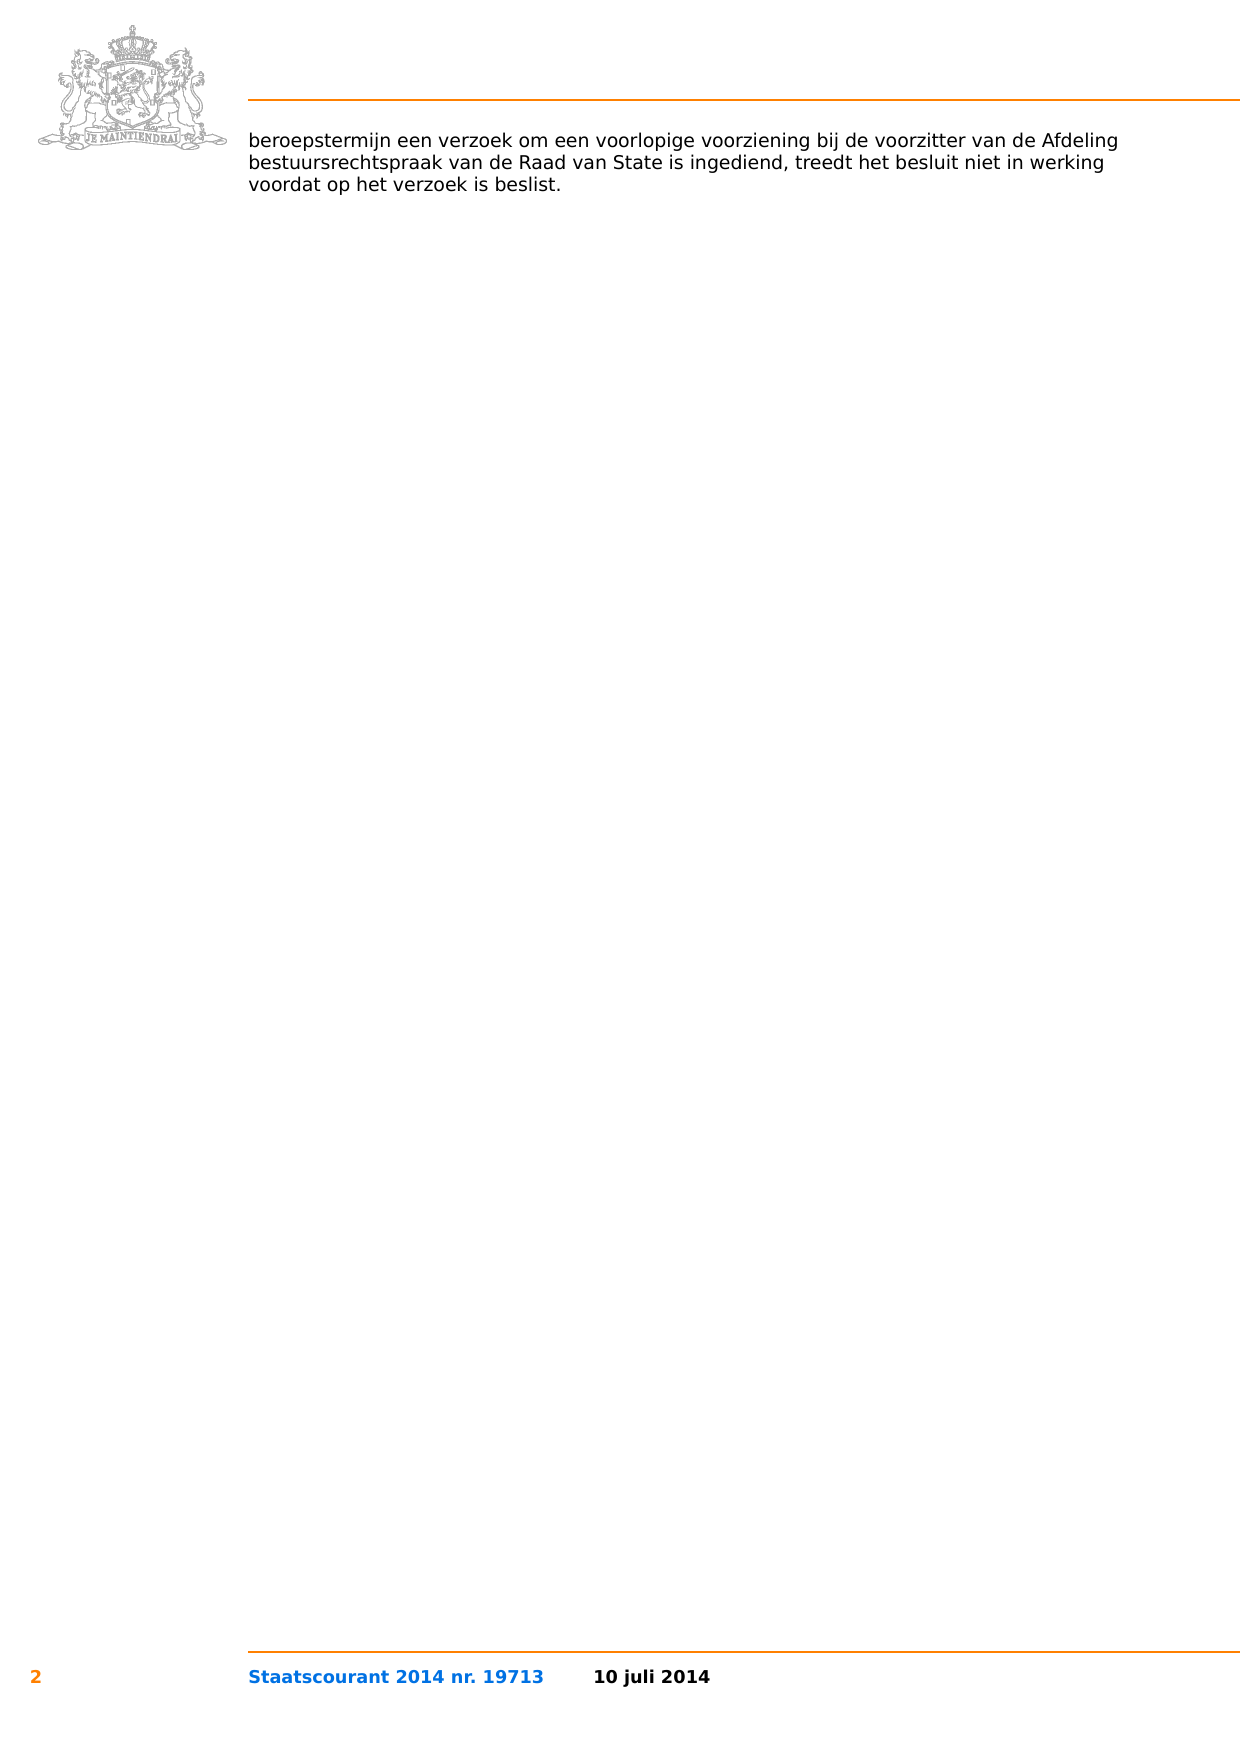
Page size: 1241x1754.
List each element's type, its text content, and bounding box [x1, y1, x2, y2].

picture [38, 25, 227, 150]
text beroepstermijn een verzoek om een voorlopige voorziening bij de voorzitter van de Afdeling bestuursrechtspraak van de Raad van State is ingediend, treedt het besluit niet in werking voordat op het verzoek is beslist. [248, 130, 1163, 196]
